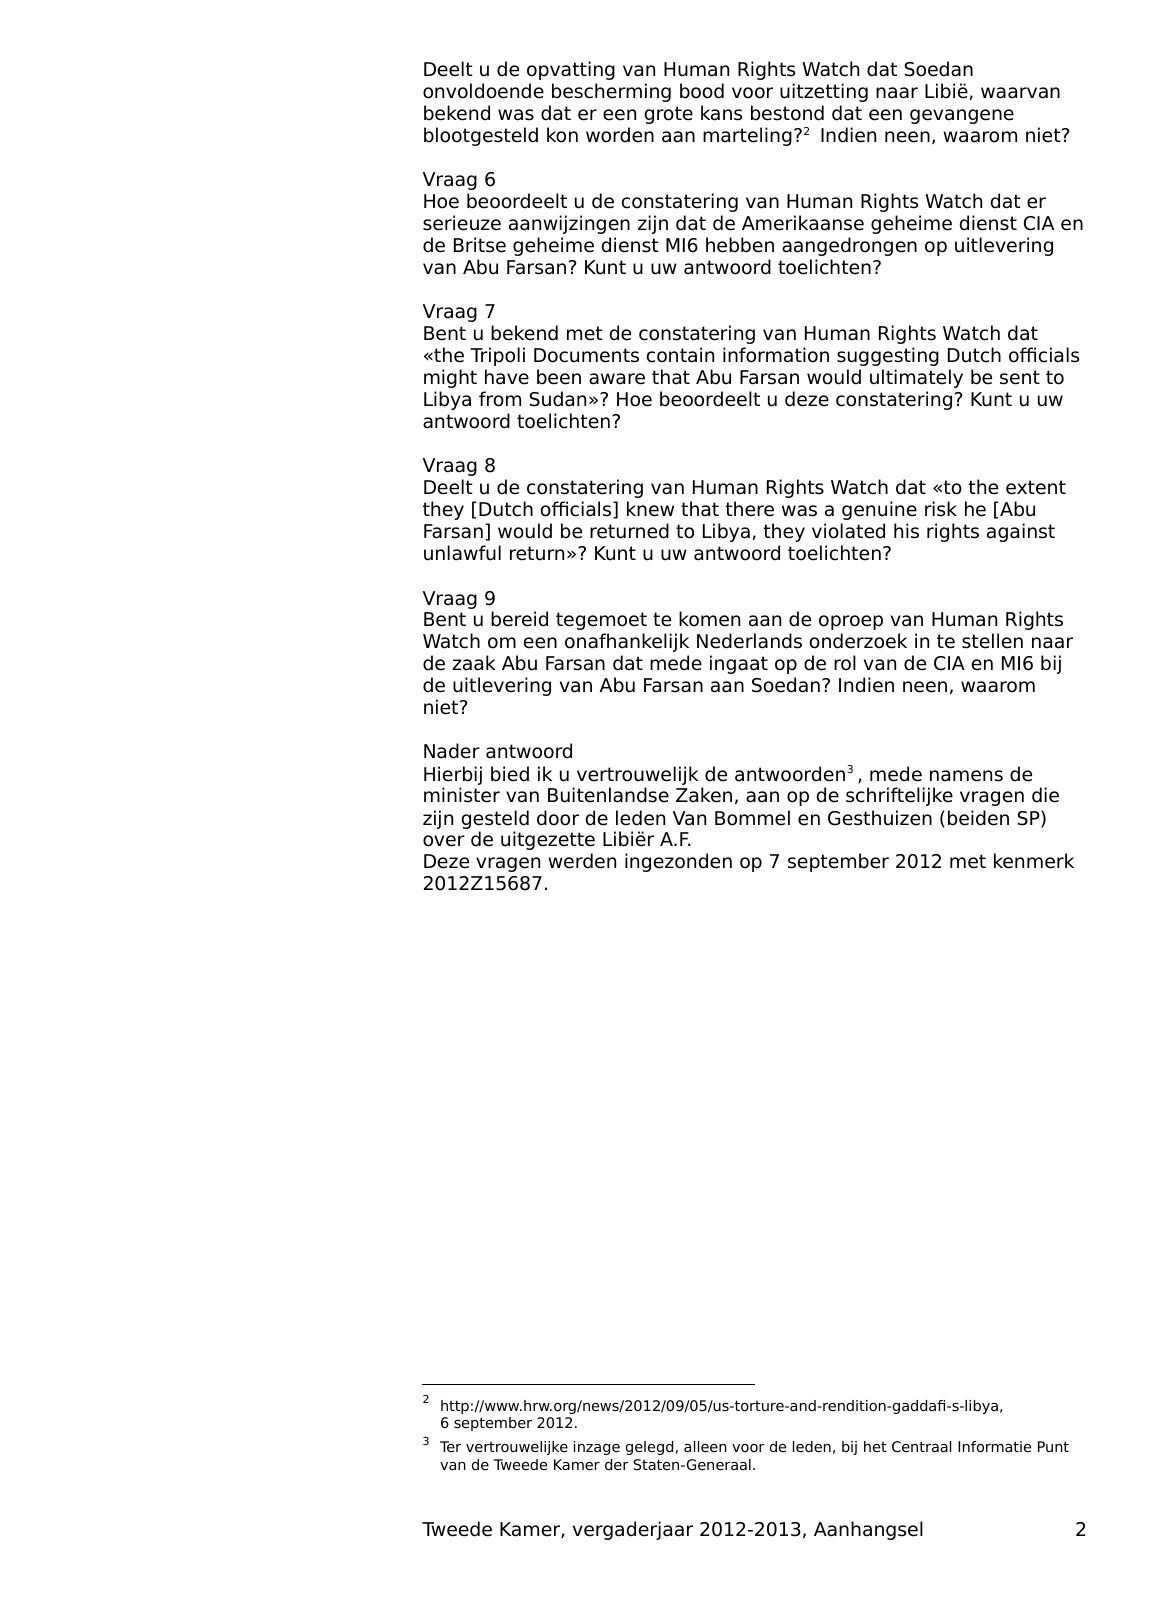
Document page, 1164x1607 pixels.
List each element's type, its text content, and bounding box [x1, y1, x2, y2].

text Hoe beoordeelt u de constatering van Human Rights Watch dat er serieuze aanwijzingen zijn dat de Amerikaanse geheime dienst CIA en de Britse geheime dienst MI6 hebben aangedrongen op uitlevering van Abu Farsan? Kunt u uw antwoord toelichten? [422, 191, 1087, 279]
text Bent u bekend met de constatering van Human Rights Watch dat «the Tripoli Documents contain information suggesting Dutch officials might have been aware that Abu Farsan would ultimately be sent to Libya from Sudan»? Hoe beoordeelt u deze constatering? Kunt u uw antwoord toelichten? [422, 323, 1087, 433]
text Nader antwoord [422, 741, 1087, 763]
text Deelt u de opvatting van Human Rights Watch dat Soedan onvoldoende bescherming bood voor uitzetting naar Libië, waarvan bekend was dat er een grote kans bestond dat een gevangene blootgesteld kon worden aan marteling? Indien neen, waarom niet? [422, 59, 1087, 147]
text Vraag 9 [422, 587, 1087, 609]
text Ter vertrouwelijke inzage gelegd, alleen voor de leden, bij het Centraal Informatie Punt van de Tweede Kamer der Staten-Generaal. [422, 1435, 1087, 1474]
text Deelt u de constatering van Human Rights Watch dat «to the extent they [Dutch officials] knew that there was a genuine risk he [Abu Farsan] would be returned to Libya, they violated his rights against unlawful return»? Kunt u uw antwoord toelichten? [422, 477, 1087, 565]
text Deze vragen werden ingezonden op 7 september 2012 met kenmerk 2012Z15687. [422, 851, 1087, 895]
text Hierbij bied ik u vertrouwelijk de antwoorden, mede namens de minister van Buitenlandse Zaken, aan op de schriftelijke vragen die zijn gesteld door de leden Van Bommel en Gesthuizen (beiden SP) over de uitgezette Libiër A.F. [422, 763, 1087, 851]
text Vraag 6 [422, 169, 1087, 191]
text Vraag 7 [422, 301, 1087, 323]
text Vraag 8 [422, 455, 1087, 477]
text Bent u bereid tegemoet te komen aan de oproep van Human Rights Watch om een onafhankelijk Nederlands onderzoek in te stellen naar de zaak Abu Farsan dat mede ingaat op de rol van de CIA en MI6 bij de uitlevering van Abu Farsan aan Soedan? Indien neen, waarom niet? [422, 609, 1087, 719]
text http://www.hrw.org/news/2012/09/05/us-torture-and-rendition-gaddafi-s-libya, 6 september 2012. [422, 1393, 1087, 1432]
